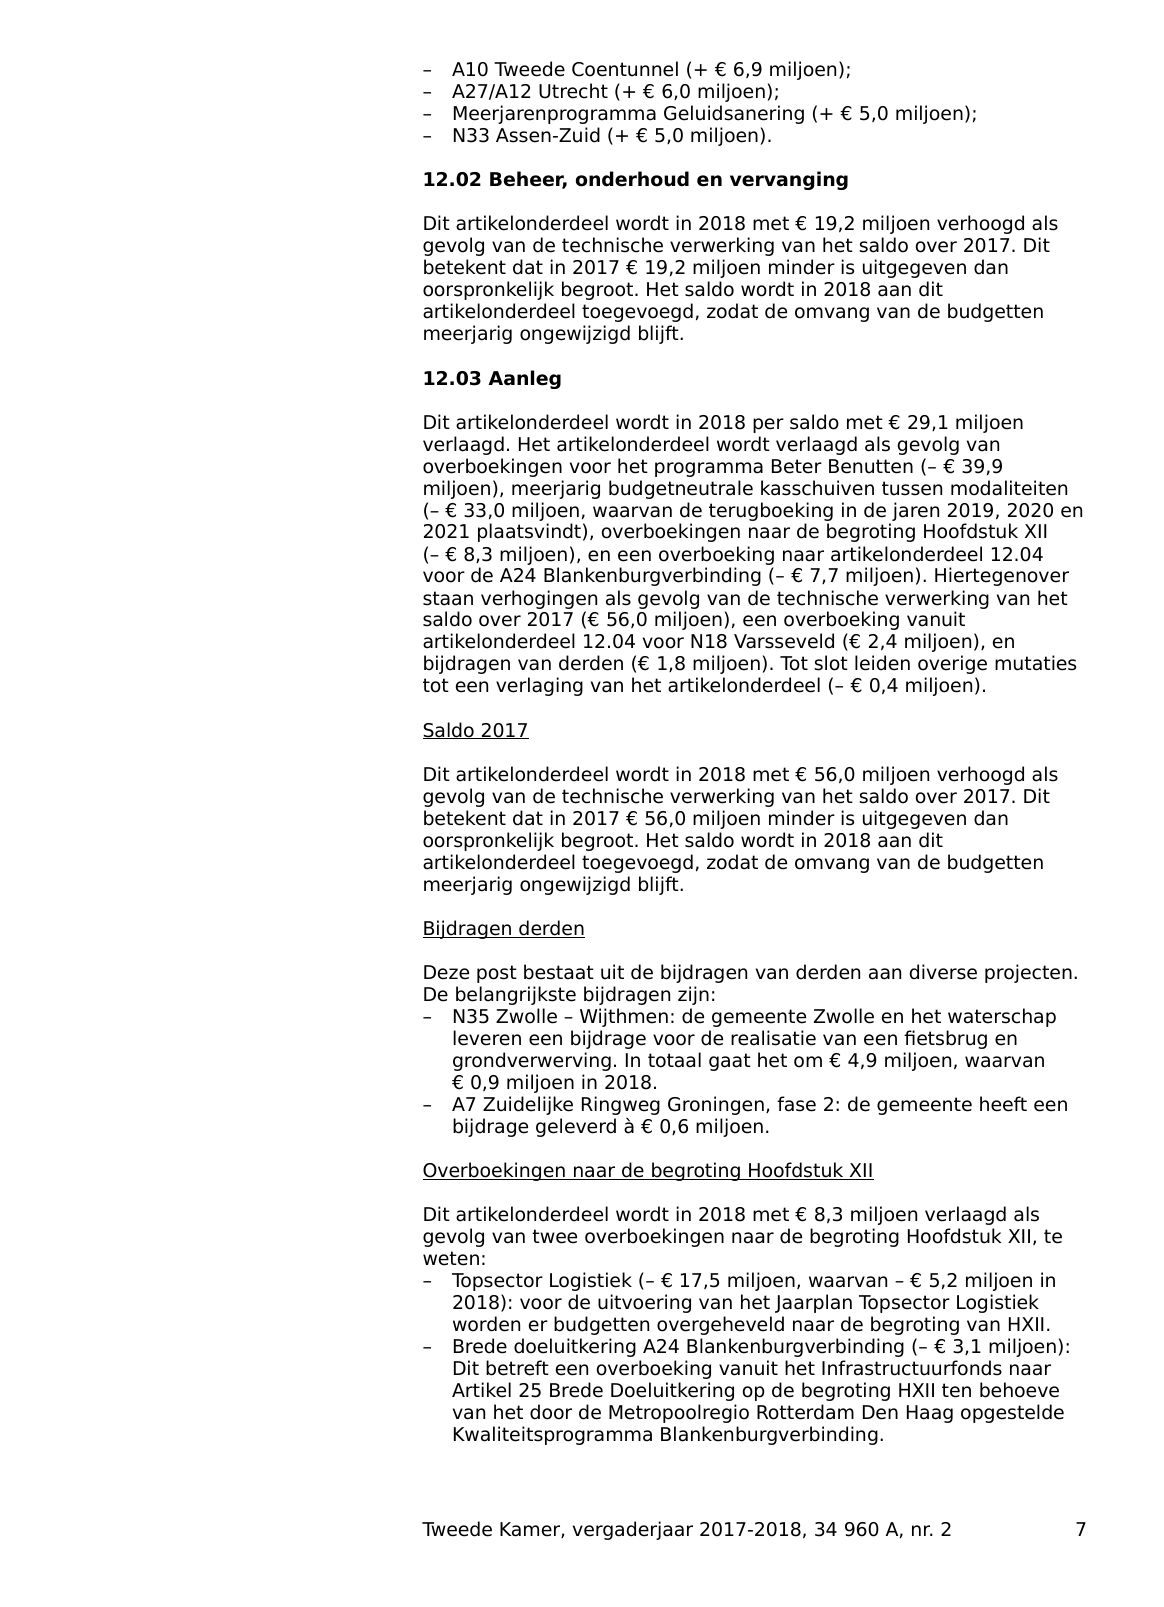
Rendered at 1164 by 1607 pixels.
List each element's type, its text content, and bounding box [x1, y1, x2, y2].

text – Meerjarenprogramma Geluidsanering (+ € 5,0 miljoen); [422, 103, 1087, 125]
subtitle Saldo 2017 [422, 719, 1087, 741]
text – N33 Assen-Zuid (+ € 5,0 miljoen). [422, 125, 1087, 147]
text Dit artikelonderdeel wordt in 2018 met € 8,3 miljoen verlaagd als gevolg van twee overboekingen naar de begroting Hoofdstuk XII, te weten: [422, 1204, 1087, 1270]
text Deze post bestaat uit de bijdragen van derden aan diverse projecten. De belangrijkste bijdragen zijn: [422, 962, 1087, 1006]
text – Topsector Logistiek (– € 17,5 miljoen, waarvan – € 5,2 miljoen in 2018): voor de uitvoering van het Jaarplan Topsector Logistiek worden er budgetten overgeheveld naar de begroting van HXII. [422, 1270, 1087, 1336]
text Dit artikelonderdeel wordt in 2018 per saldo met € 29,1 miljoen verlaagd. Het artikelonderdeel wordt verlaagd als gevolg van overboekingen voor het programma Beter Benutten (– € 39,9 miljoen), meerjarig budgetneutrale kasschuiven tussen modaliteiten (– € 33,0 miljoen, waarvan de terugboeking in de jaren 2019, 2020 en 2021 plaatsvindt), overboekingen naar de begroting Hoofdstuk XII (– € 8,3 miljoen), en een overboeking naar artikelonderdeel 12.04 voor de A24 Blankenburgverbinding (– € 7,7 miljoen). Hiertegenover staan verhogingen als gevolg van de technische verwerking van het saldo over 2017 (€ 56,0 miljoen), een overboeking vanuit artikelonderdeel 12.04 voor N18 Varsseveld (€ 2,4 miljoen), en bijdragen van derden (€ 1,8 miljoen). Tot slot leiden overige mutaties tot een verlaging van het artikelonderdeel (– € 0,4 miljoen). [422, 412, 1087, 697]
text – Brede doeluitkering A24 Blankenburgverbinding (– € 3,1 miljoen): Dit betreft een overboeking vanuit het Infrastructuurfonds naar Artikel 25 Brede Doeluitkering op de begroting HXII ten behoeve van het door de Metropoolregio Rotterdam Den Haag opgestelde Kwaliteitsprogramma Blankenburgverbinding. [422, 1336, 1087, 1446]
subtitle Bijdragen derden [422, 918, 1087, 940]
subtitle 12.03 Aanleg [422, 367, 1087, 389]
text – A7 Zuidelijke Ringweg Groningen, fase 2: de gemeente heeft een bijdrage geleverd à € 0,6 miljoen. [422, 1094, 1087, 1138]
text – N35 Zwolle – Wijthmen: de gemeente Zwolle en het waterschap leveren een bijdrage voor de realisatie van een fietsbrug en grondverwerving. In totaal gaat het om € 4,9 miljoen, waarvan € 0,9 miljoen in 2018. [422, 1006, 1087, 1094]
text – A27/A12 Utrecht (+ € 6,0 miljoen); [422, 81, 1087, 103]
subtitle Overboekingen naar de begroting Hoofdstuk XII [422, 1160, 1087, 1182]
subtitle 12.02 Beheer, onderhoud en vervanging [422, 169, 1087, 191]
text Dit artikelonderdeel wordt in 2018 met € 56,0 miljoen verhoogd als gevolg van de technische verwerking van het saldo over 2017. Dit betekent dat in 2017 € 56,0 miljoen minder is uitgegeven dan oorspronkelijk begroot. Het saldo wordt in 2018 aan dit artikelonderdeel toegevoegd, zodat de omvang van de budgetten meerjarig ongewijzigd blijft. [422, 764, 1087, 896]
text – A10 Tweede Coentunnel (+ € 6,9 miljoen); [422, 59, 1087, 81]
text Dit artikelonderdeel wordt in 2018 met € 19,2 miljoen verhoogd als gevolg van de technische verwerking van het saldo over 2017. Dit betekent dat in 2017 € 19,2 miljoen minder is uitgegeven dan oorspronkelijk begroot. Het saldo wordt in 2018 aan dit artikelonderdeel toegevoegd, zodat de omvang van de budgetten meerjarig ongewijzigd blijft. [422, 213, 1087, 345]
